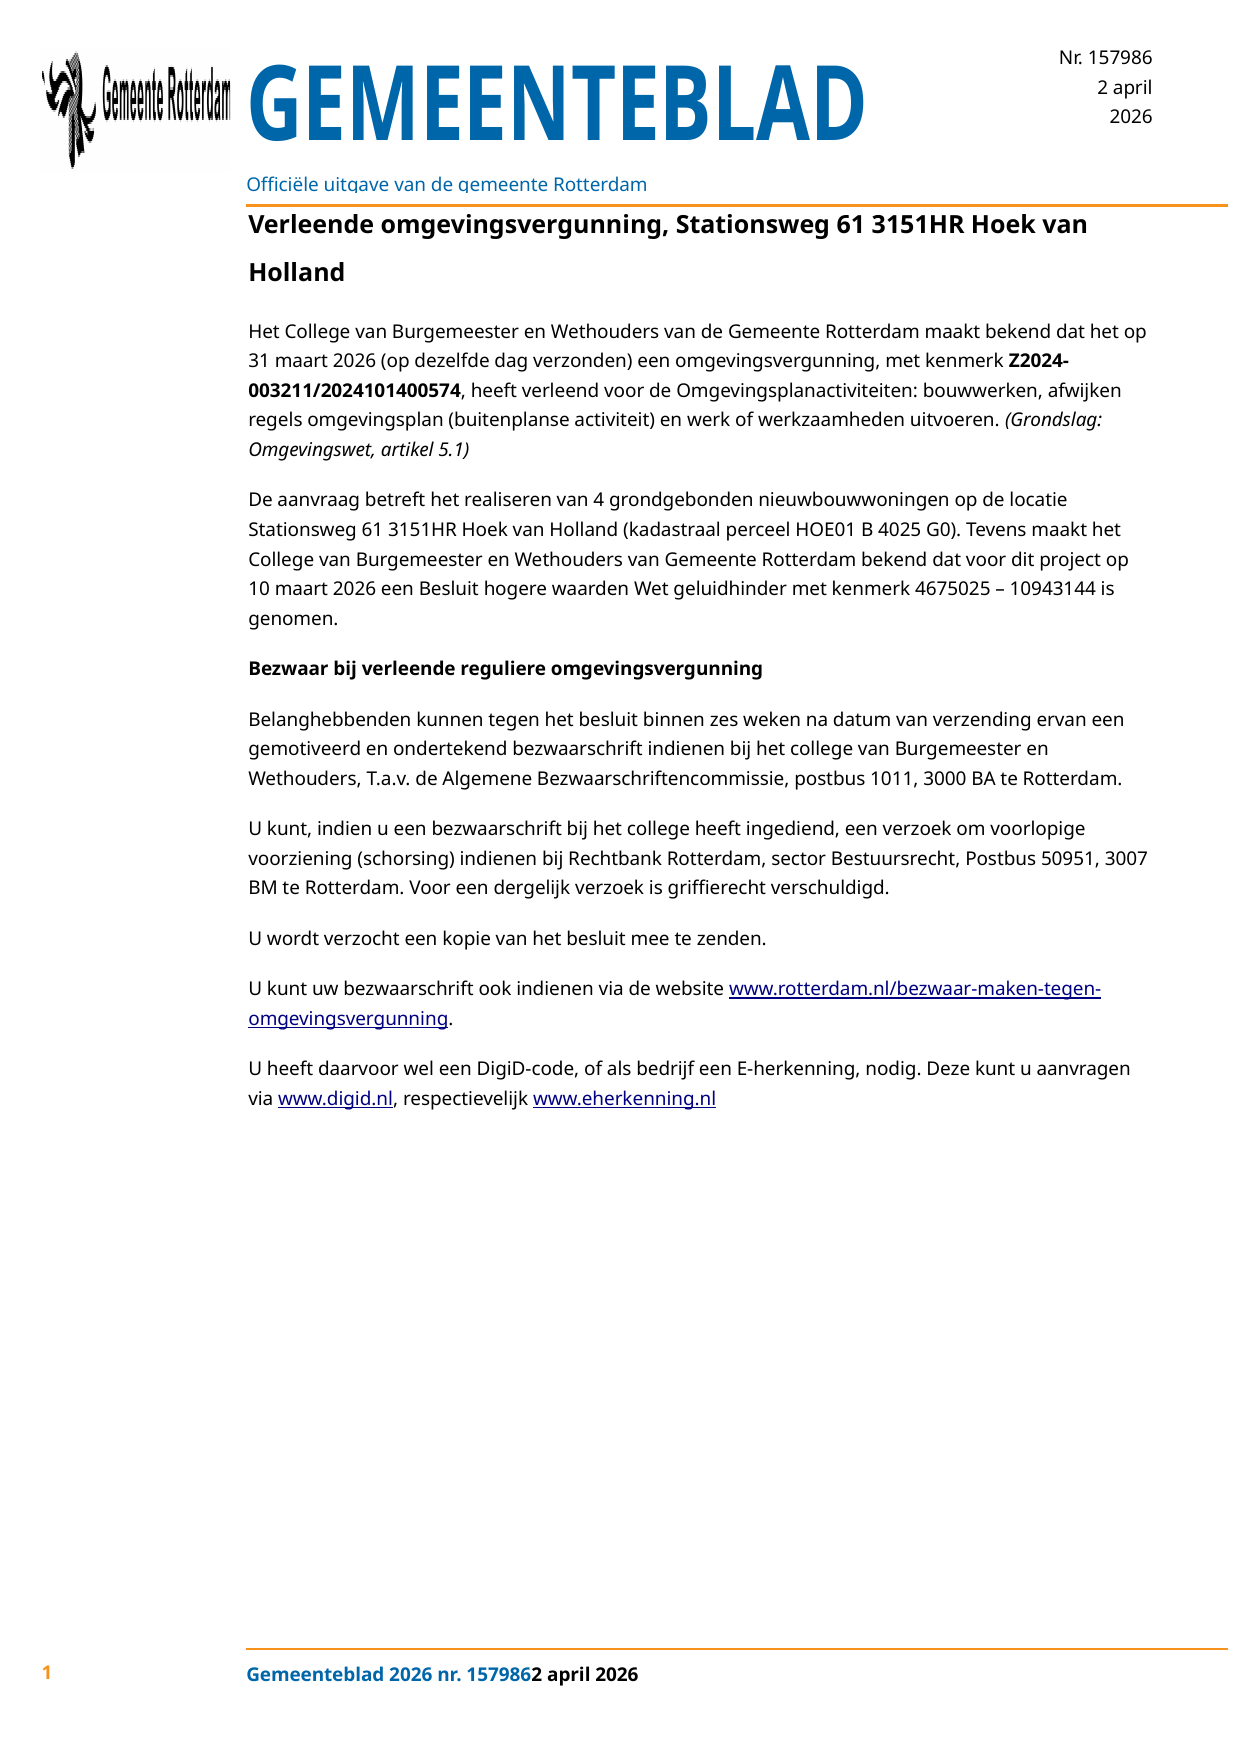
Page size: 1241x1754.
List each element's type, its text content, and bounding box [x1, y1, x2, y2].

text Belanghebbenden kunnen tegen het besluit binnen zes weken na datum van verzending ervan een gemotiveerd en ondertekend bezwaarschrift indienen bij het college van Burgemeester en Wethouders, T.a.v. de Algemene Bezwaarschriftencommissie, postbus 1011, 3000 BA te Rotterdam. [248, 706, 1152, 791]
text Bezwaar bij verleende reguliere omgevingsvergunning [248, 655, 1152, 681]
text U wordt verzocht een kopie van het besluit mee te zenden. [248, 925, 1152, 951]
text Verleende omgevingsvergunning, Stationsweg 61 3151HR Hoek van Holland [248, 207, 1152, 288]
picture [41, 47, 231, 172]
text U heeft daarvoor wel een DigiD-code, of als bedrijf een E-herkenning, nodig. Deze kunt u aanvragen via www.digid.nl, respectievelijk www.eherkenning.nl [248, 1055, 1152, 1111]
text U kunt uw bezwaarschrift ook indienen via de website www.rotterdam.nl/bezwaar-maken-tegen-omgevingsvergunning. [248, 975, 1152, 1031]
text U kunt, indien u een bezwaarschrift bij het college heeft ingediend, een verzoek om voorlopige voorziening (schorsing) indienen bij Rechtbank Rotterdam, sector Bestuursrecht, Postbus 50951, 3007 BM te Rotterdam. Voor een dergelijk verzoek is griffierecht verschuldigd. [248, 815, 1152, 900]
text De aanvraag betreft het realiseren van 4 grondgebonden nieuwbouwwoningen op de locatie Stationsweg 61 3151HR Hoek van Holland (kadastraal perceel HOE01 B 4025 G0). Tevens maakt het College van Burgemeester en Wethouders van Gemeente Rotterdam bekend dat voor dit project op 10 maart 2026 een Besluit hogere waarden Wet geluidhinder met kenmerk 4675025 – 10943144 is genomen. [248, 487, 1152, 631]
text Het College van Burgemeester en Wethouders van de Gemeente Rotterdam maakt bekend dat het op 31 maart 2026 (op dezelfde dag verzonden) een omgevingsvergunning, met kenmerk Z2024-003211/2024101400574, heeft verleend voor de Omgevingsplanactiviteiten: bouwwerken, afwijken regels omgevingsplan (buitenplanse activiteit) en werk of werkzaamheden uitvoeren. (Grondslag: Omgevingswet, artikel 5.1) [248, 318, 1152, 462]
